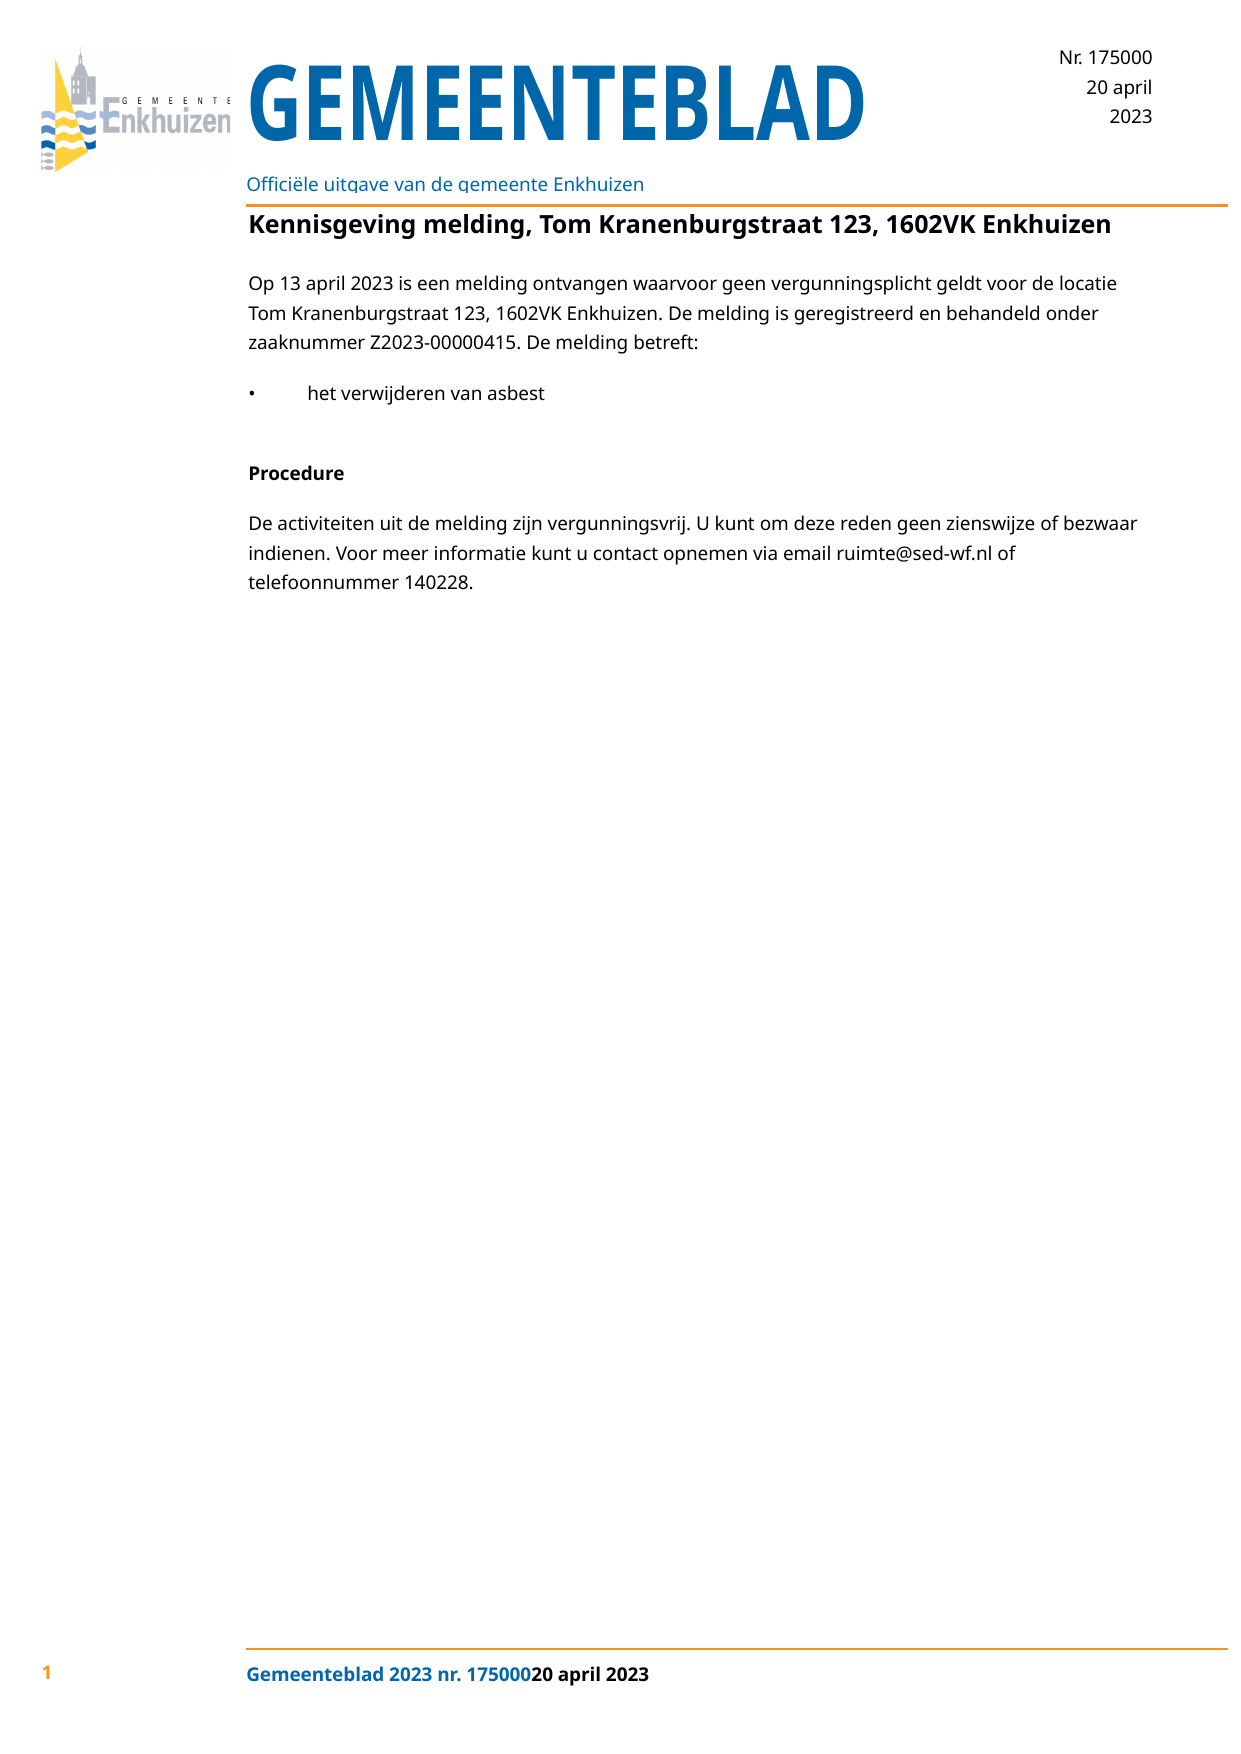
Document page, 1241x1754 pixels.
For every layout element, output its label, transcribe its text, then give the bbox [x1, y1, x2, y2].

text De activiteiten uit de melding zijn vergunningsvrij. U kunt om deze reden geen zienswijze of bezwaar indienen. Voor meer informatie kunt u contact opnemen via email ruimte@sed-wf.nl of telefoonnummer 140228. [248, 510, 1152, 595]
picture [41, 47, 231, 172]
text Op 13 april 2023 is een melding ontvangen waarvoor geen vergunningsplicht geldt voor de locatie Tom Kranenburgstraat 123, 1602VK Enkhuizen. De melding is geregistreerd en behandeld onder zaaknummer Z2023-00000415. De melding betreft: [248, 270, 1152, 355]
text Kennisgeving melding, Tom Kranenburgstraat 123, 1602VK Enkhuizen [248, 207, 1152, 241]
text Procedure [248, 460, 1152, 486]
list het verwijderen van asbest [248, 380, 1152, 406]
